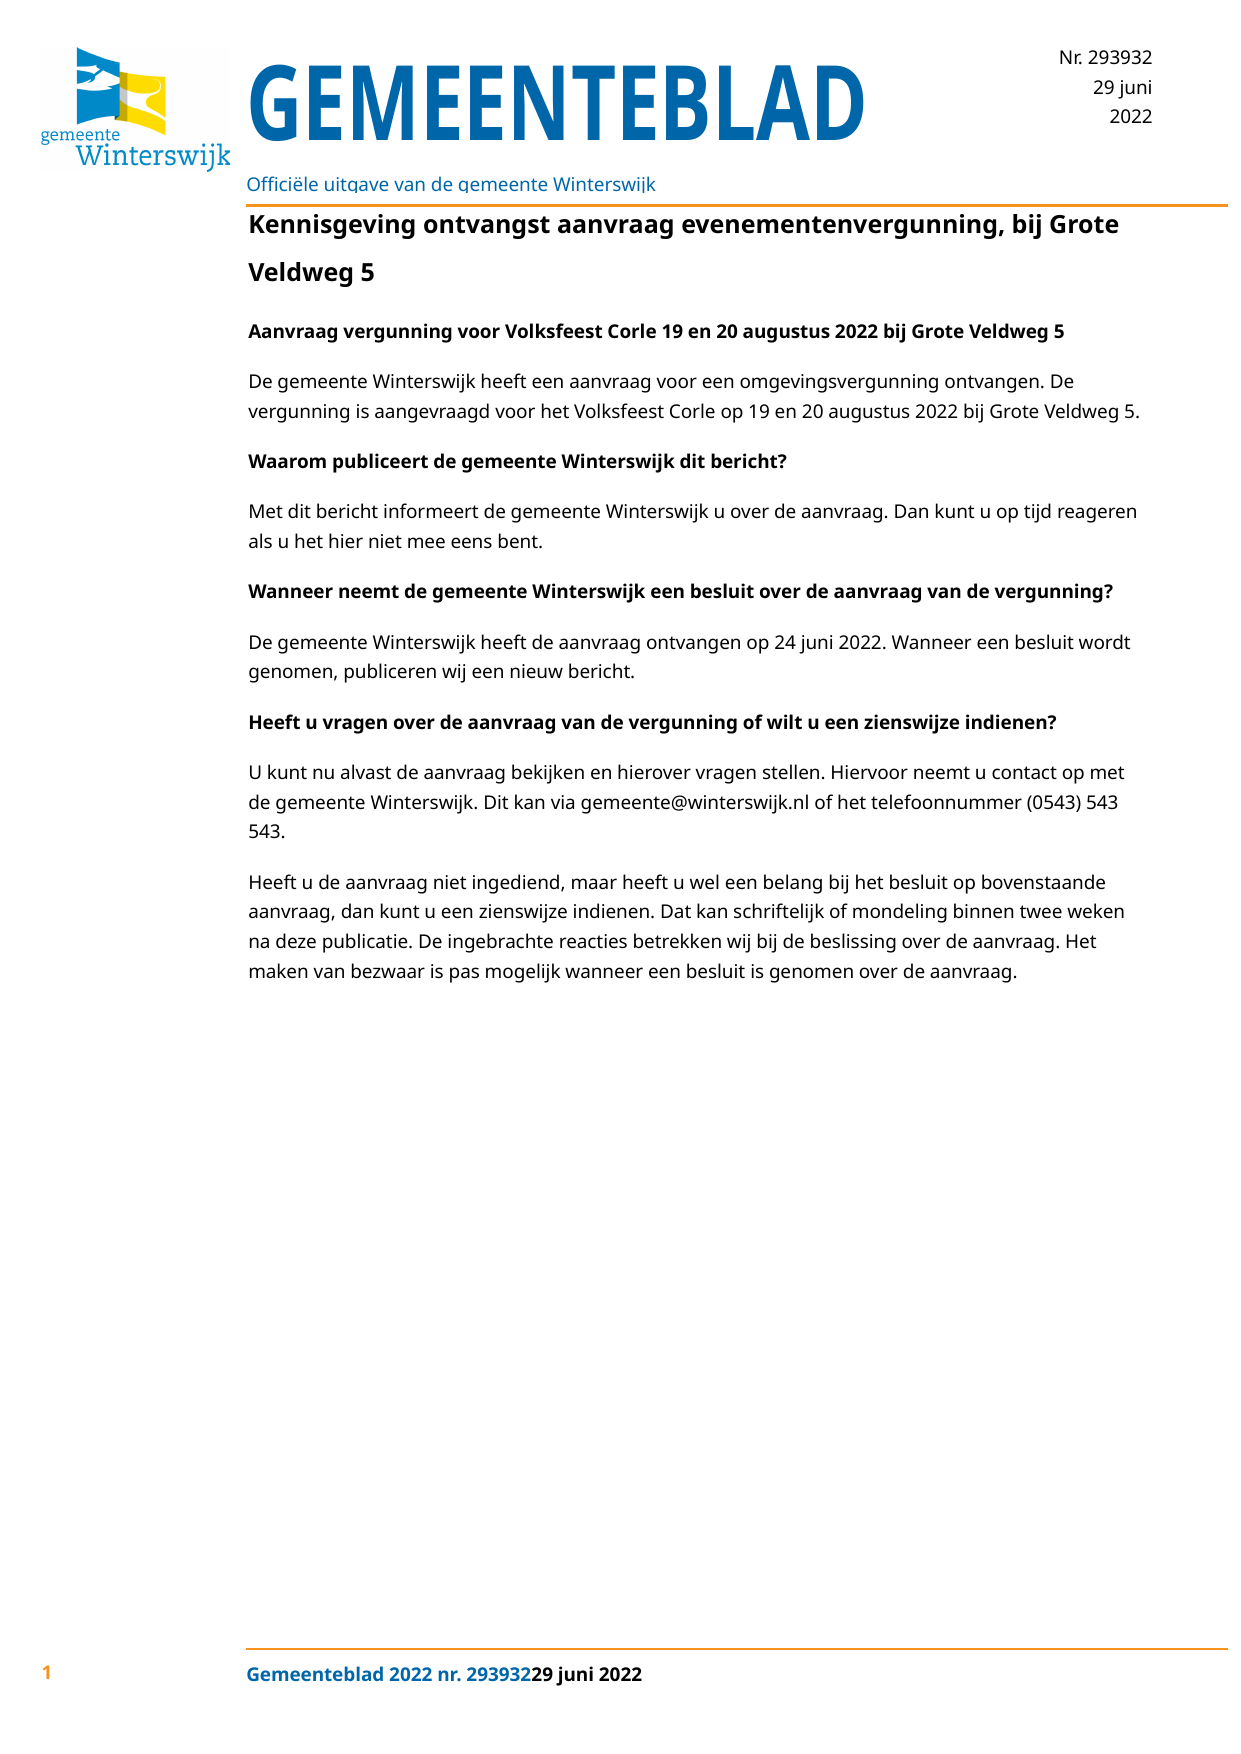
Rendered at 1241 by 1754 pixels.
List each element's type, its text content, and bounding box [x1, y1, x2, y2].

text Waarom publiceert de gemeente Winterswijk dit bericht? [248, 448, 1152, 474]
text Met dit bericht informeert de gemeente Winterswijk u over de aanvraag. Dan kunt u op tijd reageren als u het hier niet mee eens bent. [248, 499, 1152, 554]
text Heeft u de aanvraag niet ingediend, maar heeft u wel een belang bij het besluit op bovenstaande aanvraag, dan kunt u een zienswijze indienen. Dat kan schriftelijk of mondeling binnen twee weken na deze publicatie. De ingebrachte reacties betrekken wij bij de beslissing over de aanvraag. Het maken van bezwaar is pas mogelijk wanneer een besluit is genomen over de aanvraag. [248, 869, 1152, 984]
text De gemeente Winterswijk heeft de aanvraag ontvangen op 24 juni 2022. Wanneer een besluit wordt genomen, publiceren wij een nieuw bericht. [248, 629, 1152, 684]
text De gemeente Winterswijk heeft een aanvraag voor een omgevingsvergunning ontvangen. De vergunning is aangevraagd voor het Volksfeest Corle op 19 en 20 augustus 2022 bij Grote Veldweg 5. [248, 368, 1152, 424]
text Heeft u vragen over de aanvraag van de vergunning of wilt u een zienswijze indienen? [248, 709, 1152, 735]
picture [225, 153, 231, 162]
text Wanneer neemt de gemeente Winterswijk een besluit over de aanvraag van de vergunning? [248, 579, 1152, 604]
text U kunt nu alvast de aanvraag bekijken en hierover vragen stellen. Hiervoor neemt u contact op met de gemeente Winterswijk. Dit kan via gemeente@winterswijk.nl of het telefoonnummer (0543) 543 543. [248, 759, 1152, 844]
text Aanvraag vergunning voor Volksfeest Corle 19 en 20 augustus 2022 bij Grote Veldweg 5 [248, 318, 1152, 344]
text Kennisgeving ontvangst aanvraag evenementenvergunning, bij Grote Veldweg 5 [248, 207, 1152, 288]
picture [41, 47, 231, 172]
